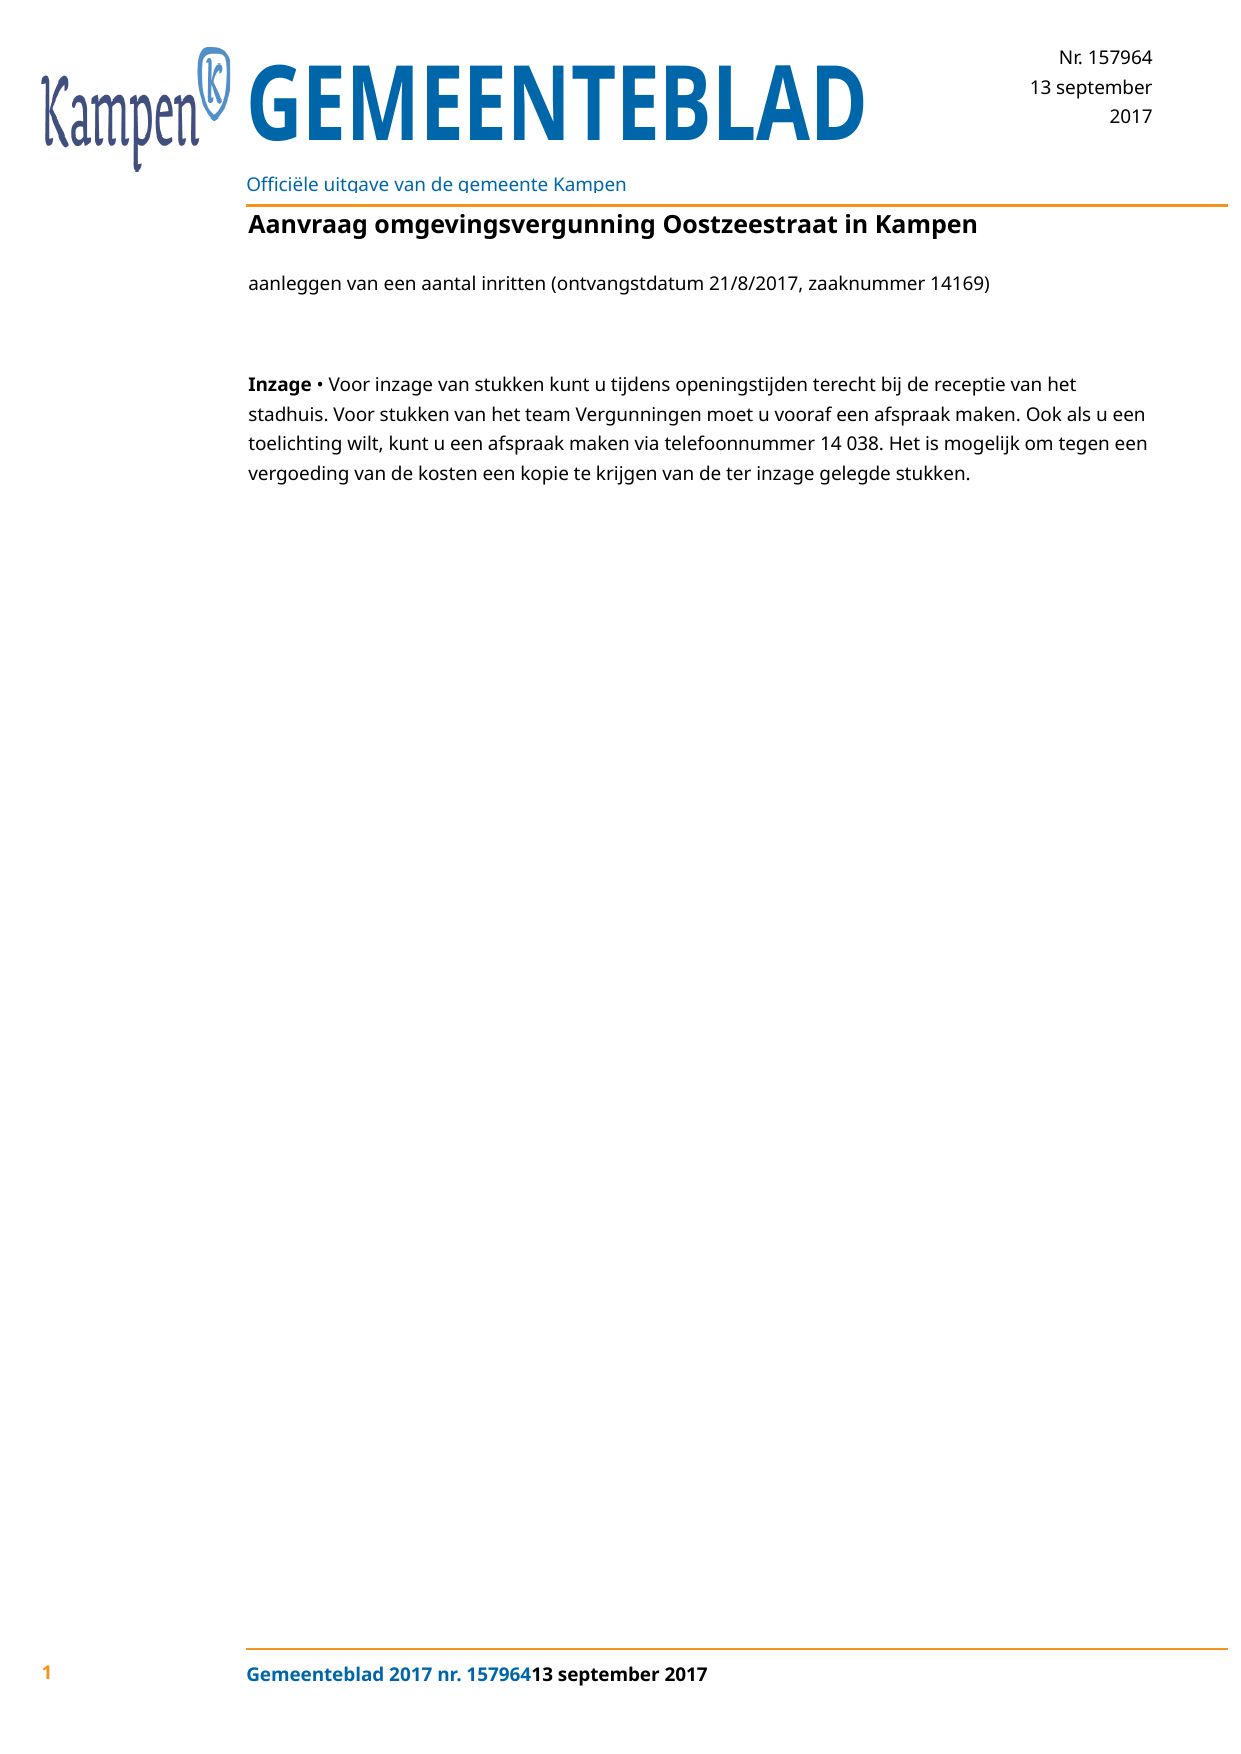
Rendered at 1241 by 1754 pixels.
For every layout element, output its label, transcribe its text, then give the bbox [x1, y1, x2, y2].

text aanleggen van een aantal inritten (ontvangstdatum 21/8/2017, zaaknummer 14169) [248, 270, 1152, 296]
picture [41, 47, 231, 172]
text Aanvraag omgevingsvergunning Oostzeestraat in Kampen [248, 207, 1152, 241]
text Inzage • Voor inzage van stukken kunt u tijdens openingstijden terecht bij de receptie van het stadhuis. Voor stukken van het team Vergunningen moet u vooraf een afspraak maken. Ook als u een toelichting wilt, kunt u een afspraak maken via telefoonnummer 14 038. Het is mogelijk om tegen een vergoeding van de kosten een kopie te krijgen van de ter inzage gelegde stukken. [248, 371, 1152, 486]
